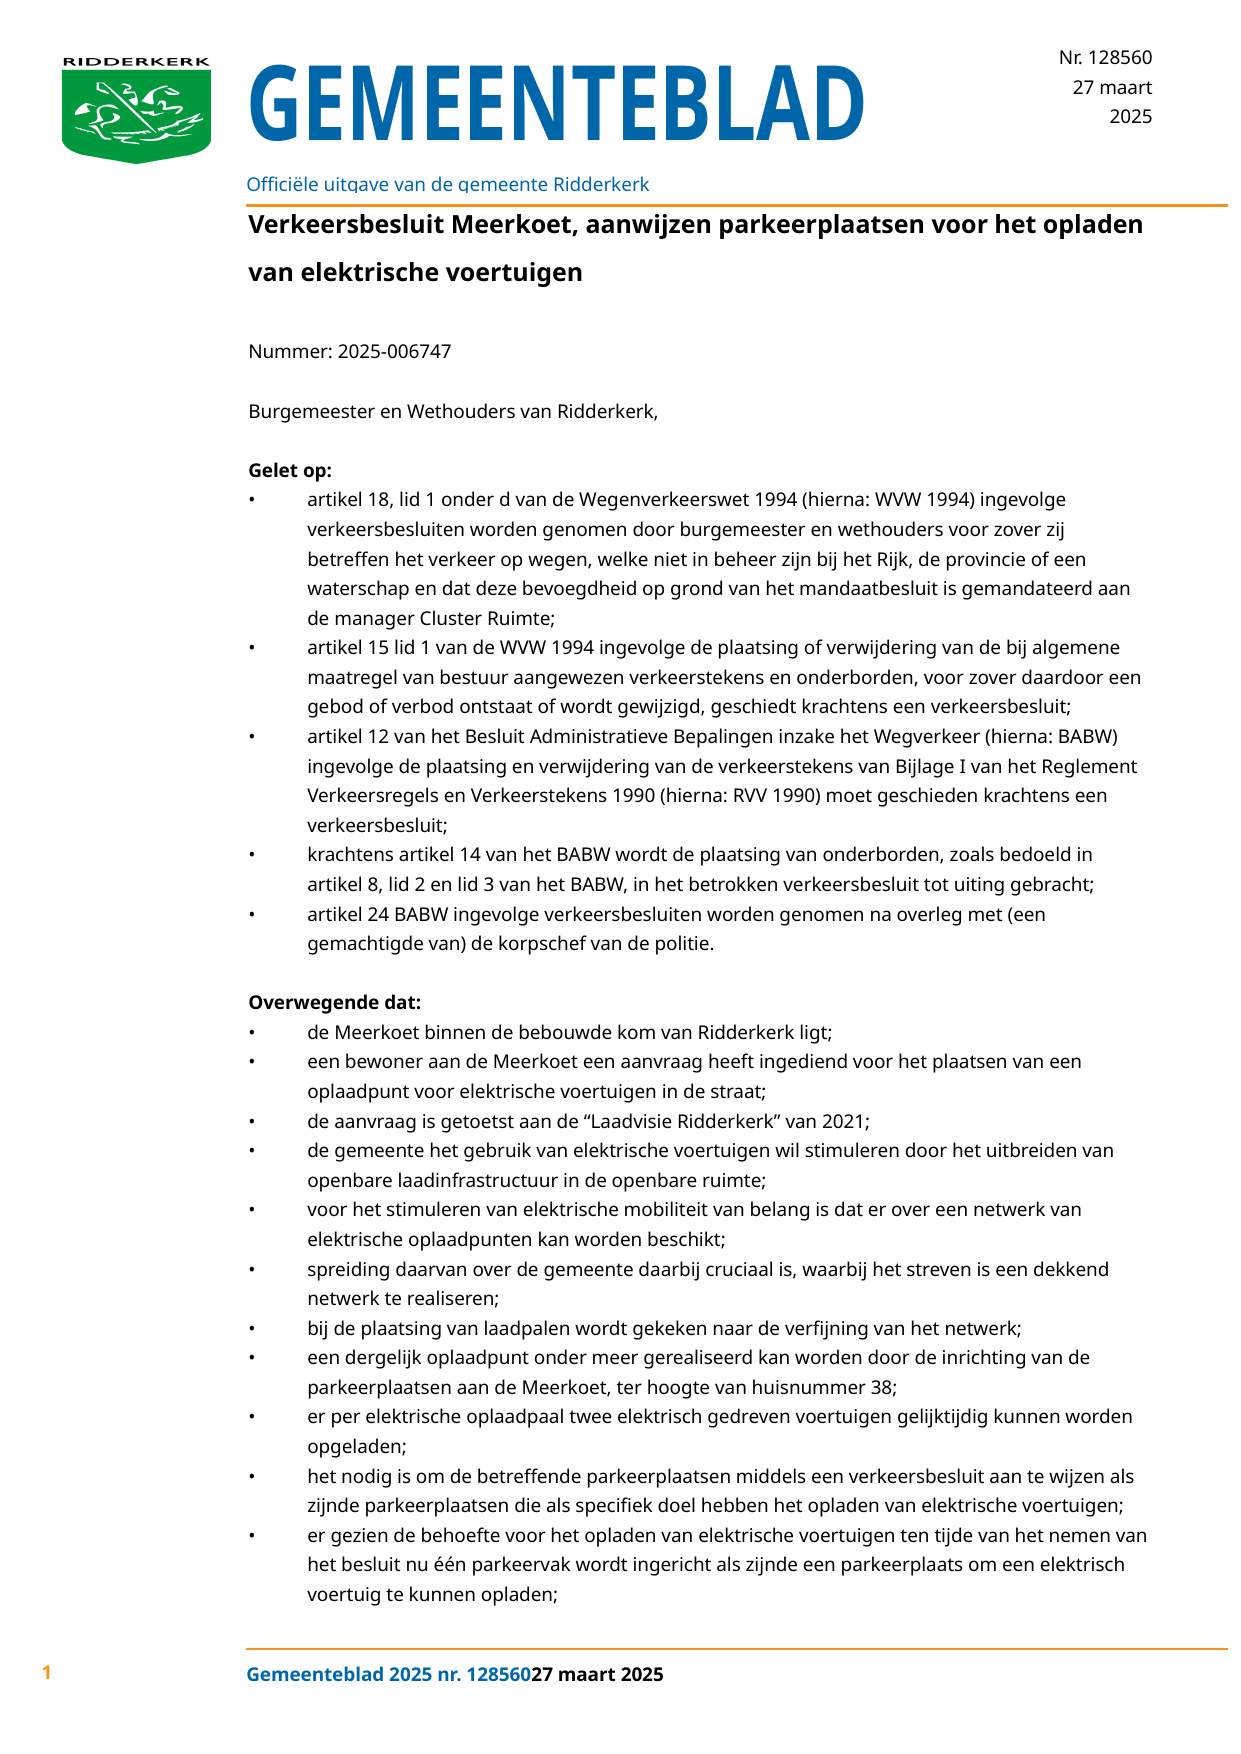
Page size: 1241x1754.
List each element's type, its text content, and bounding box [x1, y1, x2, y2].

picture [41, 47, 231, 172]
list krachtens artikel 14 van het BABW wordt de plaatsing van onderborden, zoals bedoeld in artikel 8, lid 2 en lid 3 van het BABW, in het betrokken verkeersbesluit tot uiting gebracht; [248, 842, 1152, 897]
list het nodig is om de betreffende parkeerplaatsen middels een verkeersbesluit aan te wijzen als zijnde parkeerplaatsen die als specifiek doel hebben het opladen van elektrische voertuigen; [248, 1463, 1152, 1518]
list artikel 15 lid 1 van de WVW 1994 ingevolge de plaatsing of verwijdering van de bij algemene maatregel van bestuur aangewezen verkeerstekens en onderborden, voor zover daardoor een gebod of verbod ontstaat of wordt gewijzigd, geschiedt krachtens een verkeersbesluit; [248, 634, 1152, 719]
text Gelet op: [248, 457, 1152, 483]
list de aanvraag is getoetst aan de “Laadvisie Ridderkerk” van 2021; [248, 1108, 1152, 1133]
list spreiding daarvan over de gemeente daarbij cruciaal is, waarbij het streven is een dekkend netwerk te realiseren; [248, 1256, 1152, 1311]
list een dergelijk oplaadpunt onder meer gerealiseerd kan worden door de inrichting van de parkeerplaatsen aan de Meerkoet, ter hoogte van huisnummer 38; [248, 1344, 1152, 1400]
list bij de plaatsing van laadpalen wordt gekeken naar de verfijning van het netwerk; [248, 1315, 1152, 1341]
list er per elektrische oplaadpaal twee elektrisch gedreven voertuigen gelijktijdig kunnen worden opgeladen; [248, 1404, 1152, 1459]
list artikel 18, lid 1 onder d van de Wegenverkeerswet 1994 (hierna: WVW 1994) ingevolge verkeersbesluiten worden genomen door burgemeester en wethouders voor zover zij betreffen het verkeer op wegen, welke niet in beheer zijn bij het Rijk, de provincie of een waterschap en dat deze bevoegdheid op grond van het mandaatbesluit is gemandateerd aan de manager Cluster Ruimte; [248, 487, 1152, 631]
list de Meerkoet binnen de bebouwde kom van Ridderkerk ligt; [248, 1019, 1152, 1045]
text Verkeersbesluit Meerkoet, aanwijzen parkeerplaatsen voor het opladen van elektrische voertuigen [248, 207, 1152, 288]
list voor het stimuleren van elektrische mobiliteit van belang is dat er over een netwerk van elektrische oplaadpunten kan worden beschikt; [248, 1197, 1152, 1252]
list er gezien de behoefte voor het opladen van elektrische voertuigen ten tijde van het nemen van het besluit nu één parkeervak wordt ingericht als zijnde een parkeerplaats om een elektrisch voertuig te kunnen opladen; [248, 1522, 1152, 1607]
text Overwegende dat: [248, 989, 1152, 1015]
list artikel 12 van het Besluit Administratieve Bepalingen inzake het Wegverkeer (hierna: BABW) ingevolge de plaatsing en verwijdering van de verkeerstekens van Bijlage I van het Reglement Verkeersregels en Verkeerstekens 1990 (hierna: RVV 1990) moet geschieden krachtens een verkeersbesluit; [248, 723, 1152, 838]
text Nummer: 2025-006747 [248, 339, 1152, 364]
text Burgemeester en Wethouders van Ridderkerk, [248, 398, 1152, 423]
list de gemeente het gebruik van elektrische voertuigen wil stimuleren door het uitbreiden van openbare laadinfrastructuur in de openbare ruimte; [248, 1137, 1152, 1193]
list een bewoner aan de Meerkoet een aanvraag heeft ingediend voor het plaatsen van een oplaadpunt voor elektrische voertuigen in de straat; [248, 1049, 1152, 1104]
list artikel 24 BABW ingevolge verkeersbesluiten worden genomen na overleg met (een gemachtigde van) de korpschef van de politie. [248, 901, 1152, 956]
